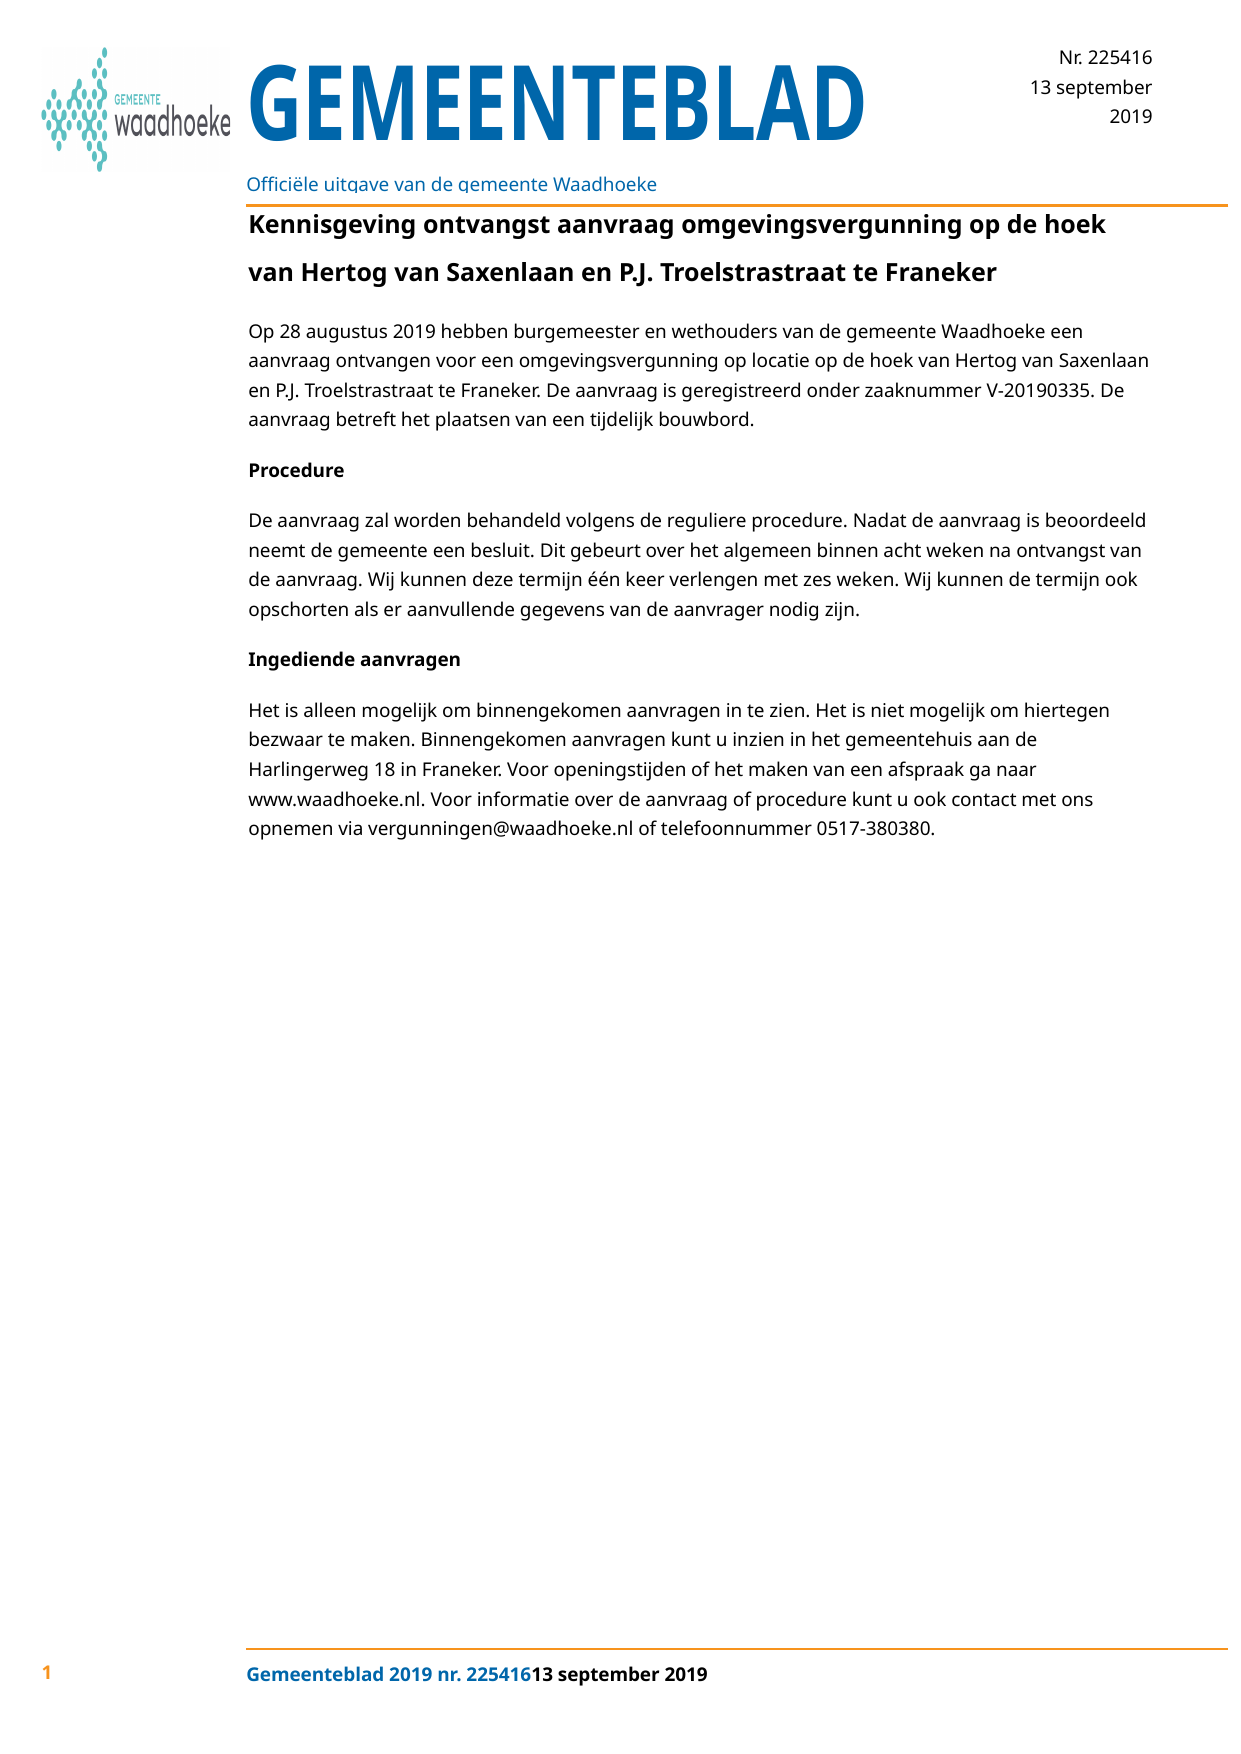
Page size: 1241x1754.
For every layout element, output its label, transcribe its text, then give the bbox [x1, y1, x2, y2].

picture [41, 47, 231, 172]
text Het is alleen mogelijk om binnengekomen aanvragen in te zien. Het is niet mogelijk om hiertegen bezwaar te maken. Binnengekomen aanvragen kunt u inzien in het gemeentehuis aan de Harlingerweg 18 in Franeker. Voor openingstijden of het maken van een afspraak ga naar www.waadhoeke.nl. Voor informatie over de aanvraag of procedure kunt u ook contact met ons opnemen via vergunningen@waadhoeke.nl of telefoonnummer 0517-380380. [248, 697, 1152, 841]
text Procedure [248, 457, 1152, 483]
text De aanvraag zal worden behandeld volgens de reguliere procedure. Nadat de aanvraag is beoordeeld neemt de gemeente een besluit. Dit gebeurt over het algemeen binnen acht weken na ontvangst van de aanvraag. Wij kunnen deze termijn één keer verlengen met zes weken. Wij kunnen de termijn ook opschorten als er aanvullende gegevens van de aanvrager nodig zijn. [248, 507, 1152, 622]
text Kennisgeving ontvangst aanvraag omgevingsvergunning op de hoek van Hertog van Saxenlaan en P.J. Troelstrastraat te Franeker [248, 207, 1152, 288]
text Op 28 augustus 2019 hebben burgemeester en wethouders van de gemeente Waadhoeke een aanvraag ontvangen voor een omgevingsvergunning op locatie op de hoek van Hertog van Saxenlaan en P.J. Troelstrastraat te Franeker. De aanvraag is geregistreerd onder zaaknummer V-20190335. De aanvraag betreft het plaatsen van een tijdelijk bouwbord. [248, 318, 1152, 432]
text Ingediende aanvragen [248, 647, 1152, 672]
